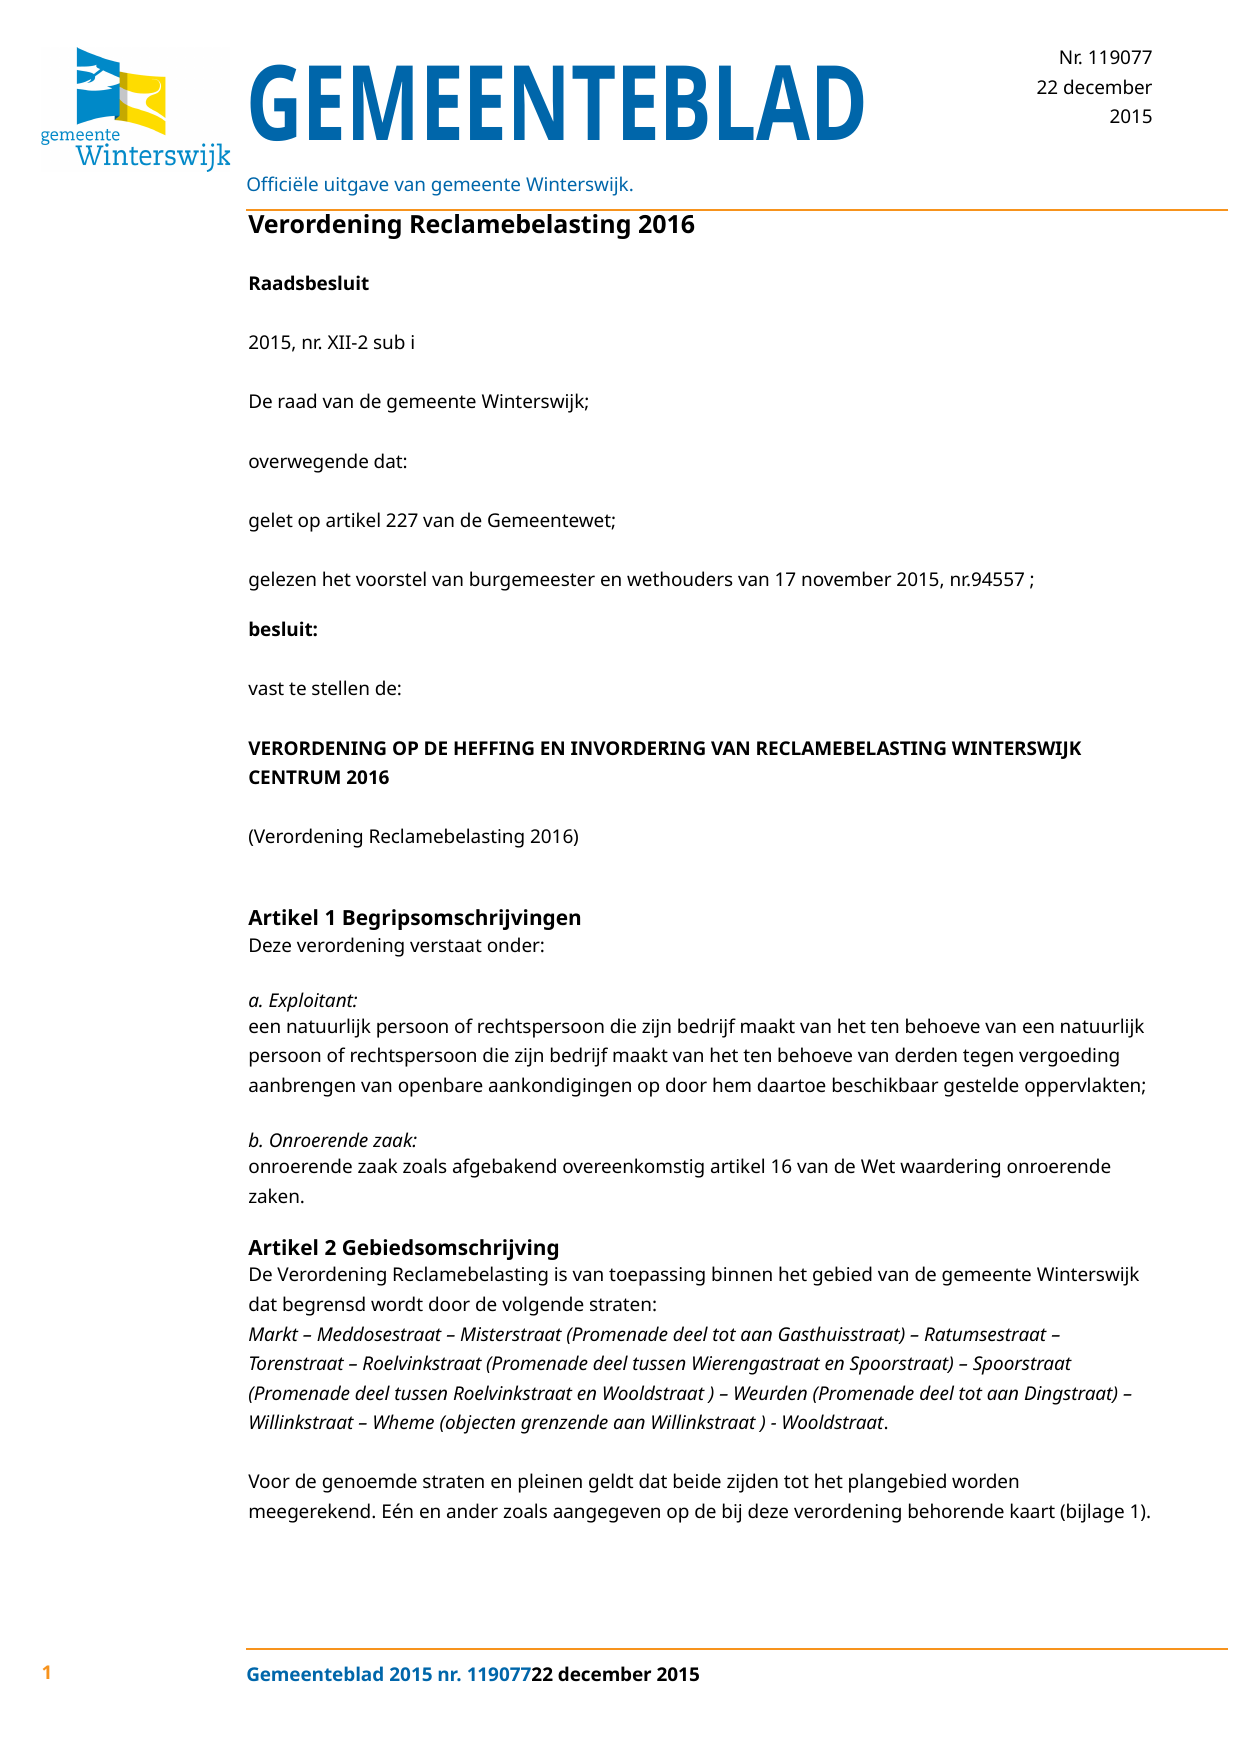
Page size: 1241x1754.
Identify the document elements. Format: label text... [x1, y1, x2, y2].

text vast te stellen de: [248, 676, 1152, 701]
text Artikel 1 Begripsomschrijvingen [248, 903, 1152, 932]
text Verordening Reclamebelasting 2016 [248, 211, 1152, 241]
picture [225, 153, 231, 162]
text gelet op artikel 227 van de Gemeentewet; [248, 507, 1152, 533]
text een natuurlijk persoon of rechtspersoon die zijn bedrijf maakt van het ten behoeve van een natuurlijk persoon of rechtspersoon die zijn bedrijf maakt van het ten behoeve van derden tegen vergoeding aanbrengen van openbare aankondigingen op door hem daartoe beschikbaar gestelde oppervlakten; [248, 1013, 1152, 1098]
text overwegende dat: [248, 448, 1152, 473]
text 2015, nr. XII-2 sub i [248, 329, 1152, 355]
text onroerende zaak zoals afgebakend overeenkomstig artikel 16 van de Wet waardering onroerende zaken. [248, 1153, 1152, 1208]
text Raadsbesluit [248, 270, 1152, 296]
text besluit: [248, 616, 1152, 642]
text Artikel 2 Gebiedsomschrijving [248, 1233, 1152, 1262]
text VERORDENING OP DE HEFFING EN INVORDERING VAN RECLAMEBELASTING WINTERSWIJK CENTRUM 2016 [248, 735, 1152, 790]
text a. Exploitant: [248, 987, 1152, 1013]
text (Verordening Reclamebelasting 2016) [248, 823, 1152, 849]
text Markt – Meddosestraat – Misterstraat (Promenade deel tot aan Gasthuisstraat) – Ratumsestraat – Torenstraat – Roelvinkstraat (Promenade deel tussen Wierengastraat en Spoorstraat) – Spoorstraat (Promenade deel tussen Roelvinkstraat en Wooldstraat ) – Weurden (Promenade deel tot aan Dingstraat) – Willinkstraat – Wheme (objecten grenzende aan Willinkstraat ) - Wooldstraat. [248, 1321, 1152, 1435]
text De raad van de gemeente Winterswijk; [248, 389, 1152, 414]
text gelezen het voorstel van burgemeester en wethouders van 17 november 2015, nr.94557 ; [248, 566, 1152, 592]
text De Verordening Reclamebelasting is van toepassing binnen het gebied van de gemeente Winterswijk dat begrensd wordt door de volgende straten: [248, 1262, 1152, 1317]
text b. Onroerende zaak: [248, 1127, 1152, 1153]
text Voor de genoemde straten en pleinen geldt dat beide zijden tot het plangebied worden meegerekend. Eén en ander zoals aangegeven op de bij deze verordening behorende kaart (bijlage 1). [248, 1469, 1152, 1524]
text Deze verordening verstaat onder: [248, 932, 1152, 958]
picture [41, 47, 231, 172]
